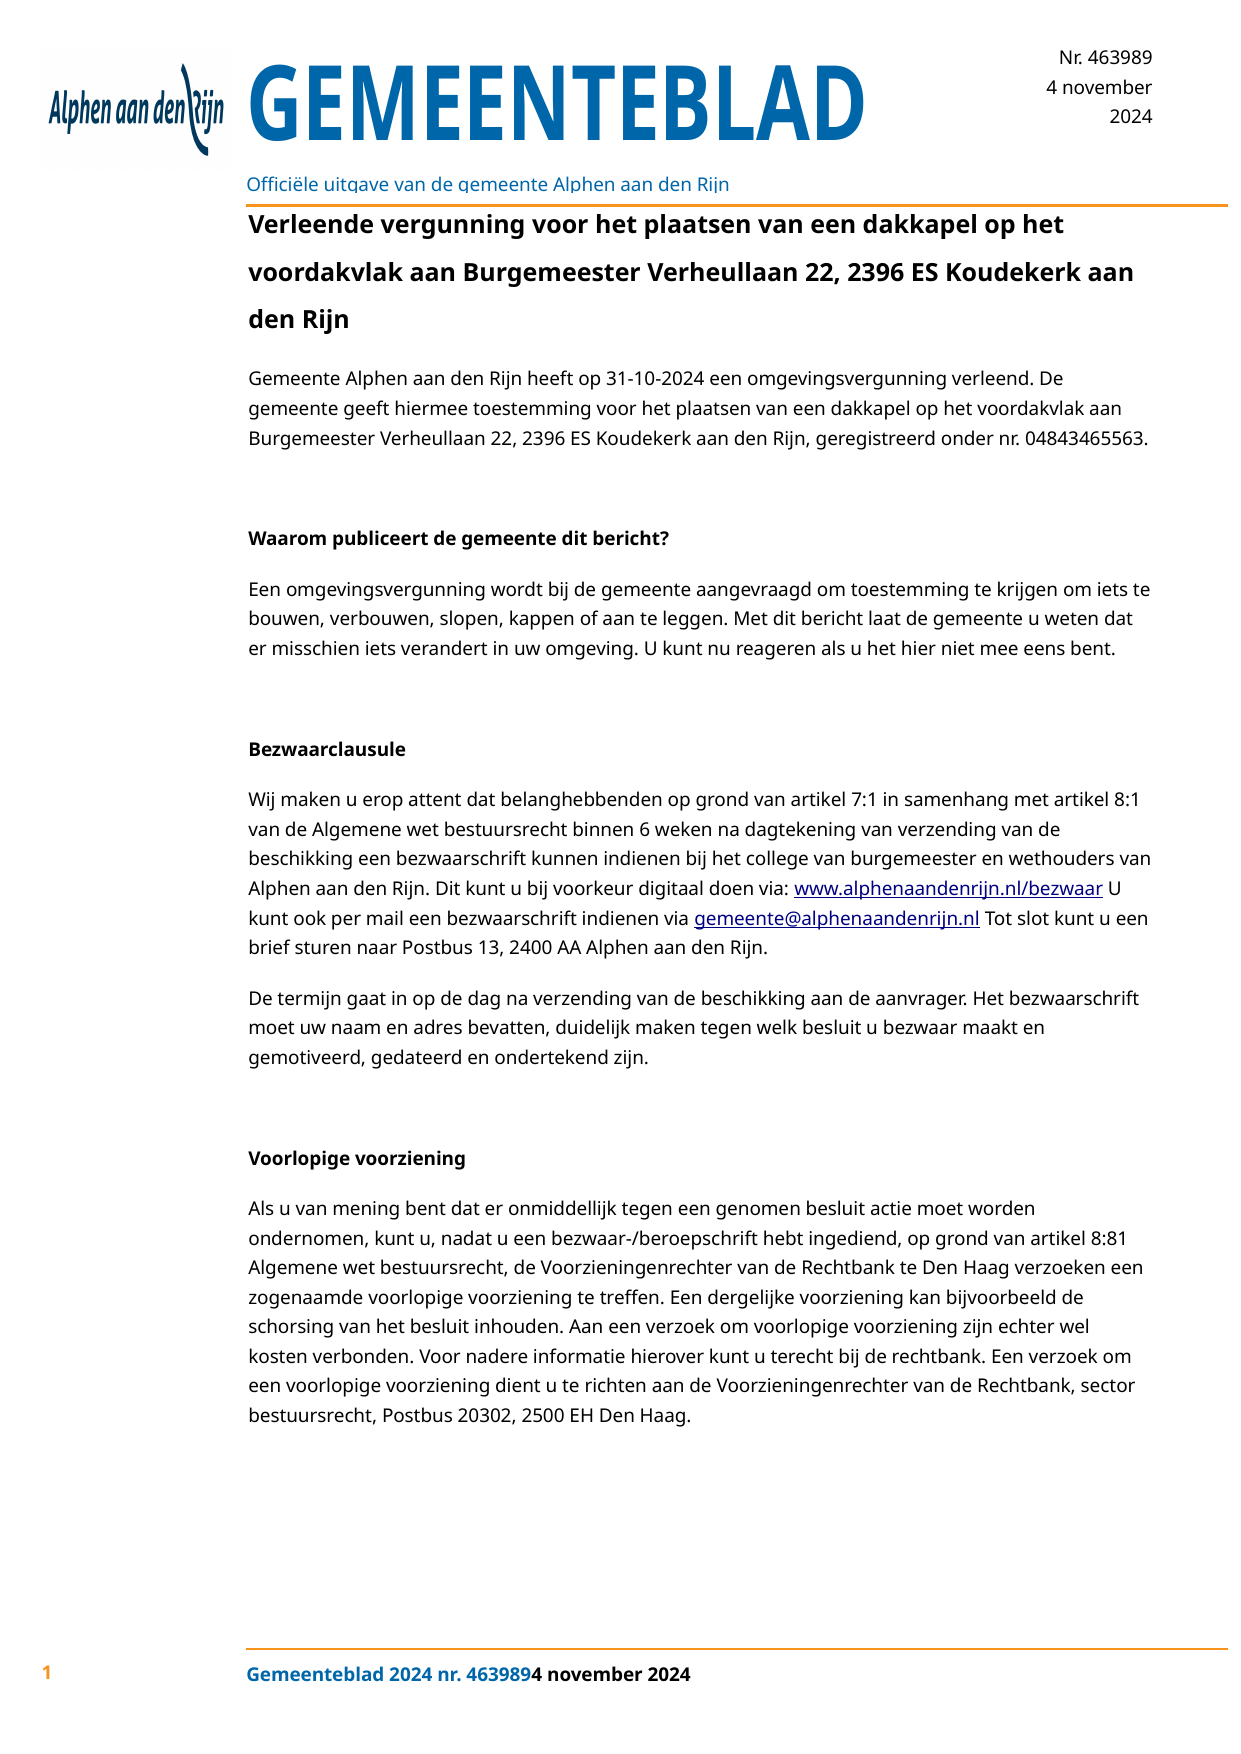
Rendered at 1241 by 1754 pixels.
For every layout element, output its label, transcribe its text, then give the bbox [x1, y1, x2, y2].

text Bezwaarclausule [248, 736, 1152, 762]
text Waarom publiceert de gemeente dit bericht? [248, 526, 1152, 551]
text Wij maken u erop attent dat belanghebbenden op grond van artikel 7:1 in samenhang met artikel 8:1 van de Algemene wet bestuursrecht binnen 6 weken na dagtekening van verzending van de beschikking een bezwaarschrift kunnen indienen bij het college van burgemeester en wethouders van Alphen aan den Rijn. Dit kunt u bij voorkeur digitaal doen via: www.alphenaandenrijn.nl/bezwaar U kunt ook per mail een bezwaarschrift indienen via gemeente@alphenaandenrijn.nl Tot slot kunt u een brief sturen naar Postbus 13, 2400 AA Alphen aan den Rijn. [248, 786, 1152, 960]
text Voorlopige voorziening [248, 1145, 1152, 1170]
text Gemeente Alphen aan den Rijn heeft op 31-10-2024 een omgevingsvergunning verleend. De gemeente geeft hiermee toestemming voor het plaatsen van een dakkapel op het voordakvlak aan Burgemeester Verheullaan 22, 2396 ES Koudekerk aan den Rijn, geregistreerd onder nr. 04843465563. [248, 366, 1152, 450]
text De termijn gaat in op de dag na verzending van de beschikking aan de aanvrager. Het bezwaarschrift moet uw naam en adres bevatten, duidelijk maken tegen welk besluit u bezwaar maakt en gemotiveerd, gedateerd en ondertekend zijn. [248, 985, 1152, 1069]
text Als u van mening bent dat er onmiddellijk tegen een genomen besluit actie moet worden ondernomen, kunt u, nadat u een bezwaar-/beroepschrift hebt ingediend, op grond van artikel 8:81 Algemene wet bestuursrecht, de Voorzieningenrechter van de Rechtbank te Den Haag verzoeken een zogenaamde voorlopige voorziening te treffen. Een dergelijke voorziening kan bijvoorbeeld de schorsing van het besluit inhouden. Aan een verzoek om voorlopige voorziening zijn echter wel kosten verbonden. Voor nadere informatie hierover kunt u terecht bij de rechtbank. Een verzoek om een voorlopige voorziening dient u te richten aan de Voorzieningenrechter van de Rechtbank, sector bestuursrecht, Postbus 20302, 2500 EH Den Haag. [248, 1195, 1152, 1428]
text Verleende vergunning voor het plaatsen van een dakkapel op het voordakvlak aan Burgemeester Verheullaan 22, 2396 ES Koudekerk aan den Rijn [248, 207, 1152, 336]
picture [41, 47, 231, 172]
text Een omgevingsvergunning wordt bij de gemeente aangevraagd om toestemming te krijgen om iets te bouwen, verbouwen, slopen, kappen of aan te leggen. Met dit bericht laat de gemeente u weten dat er misschien iets verandert in uw omgeving. U kunt nu reageren als u het hier niet mee eens bent. [248, 576, 1152, 661]
